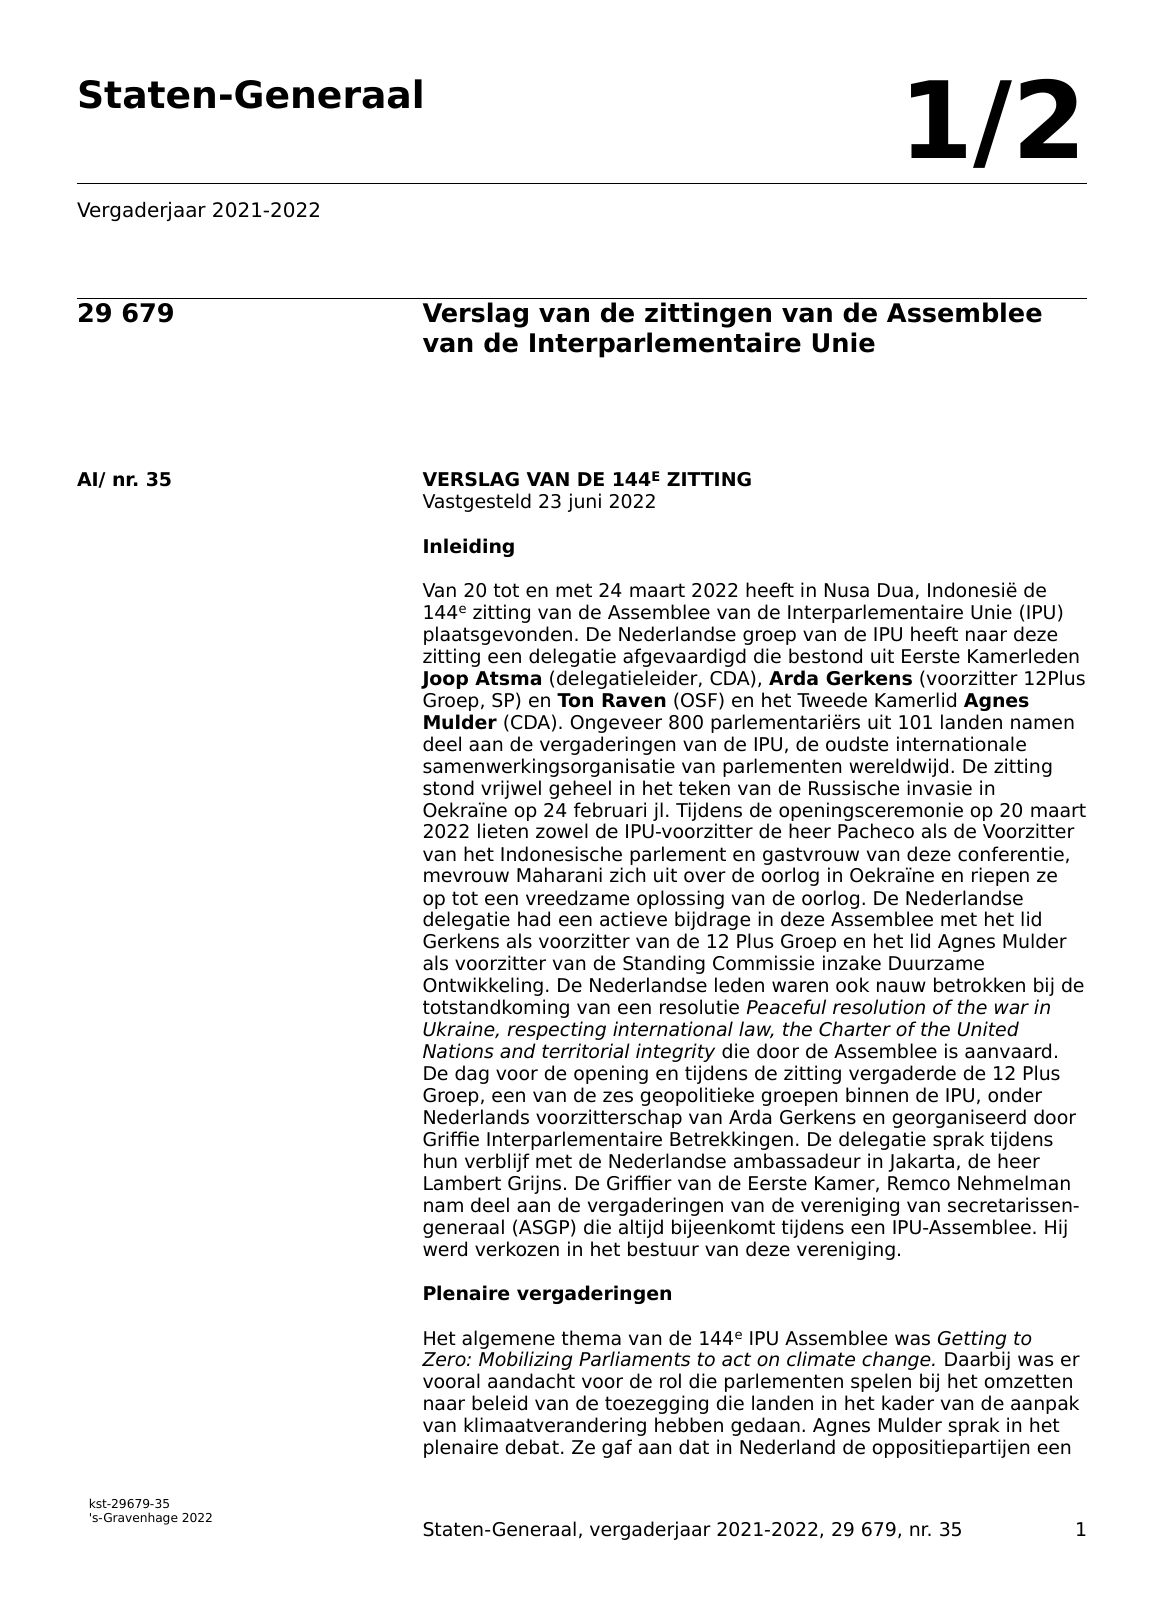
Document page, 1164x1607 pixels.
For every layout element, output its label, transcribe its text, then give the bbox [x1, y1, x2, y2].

table_cell Vergaderjaar 2021-2022 [77, 184, 1087, 298]
text Vastgesteld 23 juni 2022 [422, 491, 1087, 513]
text kst-29679-35 [88, 1497, 323, 1511]
text Van 20 tot en met 24 maart 2022 heeft in Nusa Dua, Indonesië de 144e zitting van de Assemblee van de Interparlementaire Unie (IPU) plaatsgevonden. De Nederlandse groep van de IPU heeft naar deze zitting een delegatie afgevaardigd die bestond uit Eerste Kamerleden Joop Atsma (delegatieleider, CDA), Arda Gerkens (voorzitter 12Plus Groep, SP) en Ton Raven (OSF) en het Tweede Kamerlid Agnes Mulder (CDA). Ongeveer 800 parlementariërs uit 101 landen namen deel aan de vergaderingen van de IPU, de oudste internationale samenwerkingsorganisatie van parlementen wereldwijd. De zitting stond vrijwel geheel in het teken van de Russische invasie in Oekraïne op 24 februari jl. Tijdens de openingsceremonie op 20 maart 2022 lieten zowel de IPU-voorzitter de heer Pacheco als de Voorzitter van het Indonesische parlement en gastvrouw van deze conferentie, mevrouw Maharani zich uit over de oorlog in Oekraïne en riepen ze op tot een vreedzame oplossing van de oorlog. De Nederlandse delegatie had een actieve bijdrage in deze Assemblee met het lid Gerkens als voorzitter van de 12 Plus Groep en het lid Agnes Mulder als voorzitter van de Standing Commissie inzake Duurzame Ontwikkeling. De Nederlandse leden waren ook nauw betrokken bij de totstandkoming van een resolutie Peaceful resolution of the war in Ukraine, respecting international law, the Charter of the United Nations and territorial integrity die door de Assemblee is aanvaard. De dag voor de opening en tijdens de zitting vergaderde de 12 Plus Groep, een van de zes geopolitieke groepen binnen de IPU, onder Nederlands voorzitterschap van Arda Gerkens en georganiseerd door Griffie Interparlementaire Betrekkingen. De delegatie sprak tijdens hun verblijf met de Nederlandse ambassadeur in Jakarta, de heer Lambert Grijns. De Griffier van de Eerste Kamer, Remco Nehmelman nam deel aan de vergaderingen van de vereniging van secretarissen-generaal (ASGP) die altijd bijeenkomt tijdens een IPU-Assemblee. Hij werd verkozen in het bestuur van deze vereniging. [422, 580, 1087, 1261]
text 's-Gravenhage 2022 [88, 1511, 323, 1525]
text Het algemene thema van de 144e IPU Assemblee was Getting to Zero: Mobilizing Parliaments to act on climate change. Daarbij was er vooral aandacht voor de rol die parlementen spelen bij het omzetten naar beleid van de toezegging die landen in het kader van de aanpak van klimaatverandering hebben gedaan. Agnes Mulder sprak in het plenaire debat. Ze gaf aan dat in Nederland de oppositiepartijen een [422, 1327, 1087, 1459]
subtitle Inleiding [422, 536, 1087, 557]
subtitle Plenaire vergaderingen [422, 1283, 1087, 1305]
table_header 1/2 [886, 59, 1087, 183]
table_header Staten-Generaal [77, 59, 886, 183]
subtitle AI/ nr. 35 VERSLAG VAN DE 144E ZITTING [77, 469, 1087, 491]
subtitle 29 679 Verslag van de zittingen van de Assemblee van de Interparlementaire Unie [77, 299, 1087, 358]
